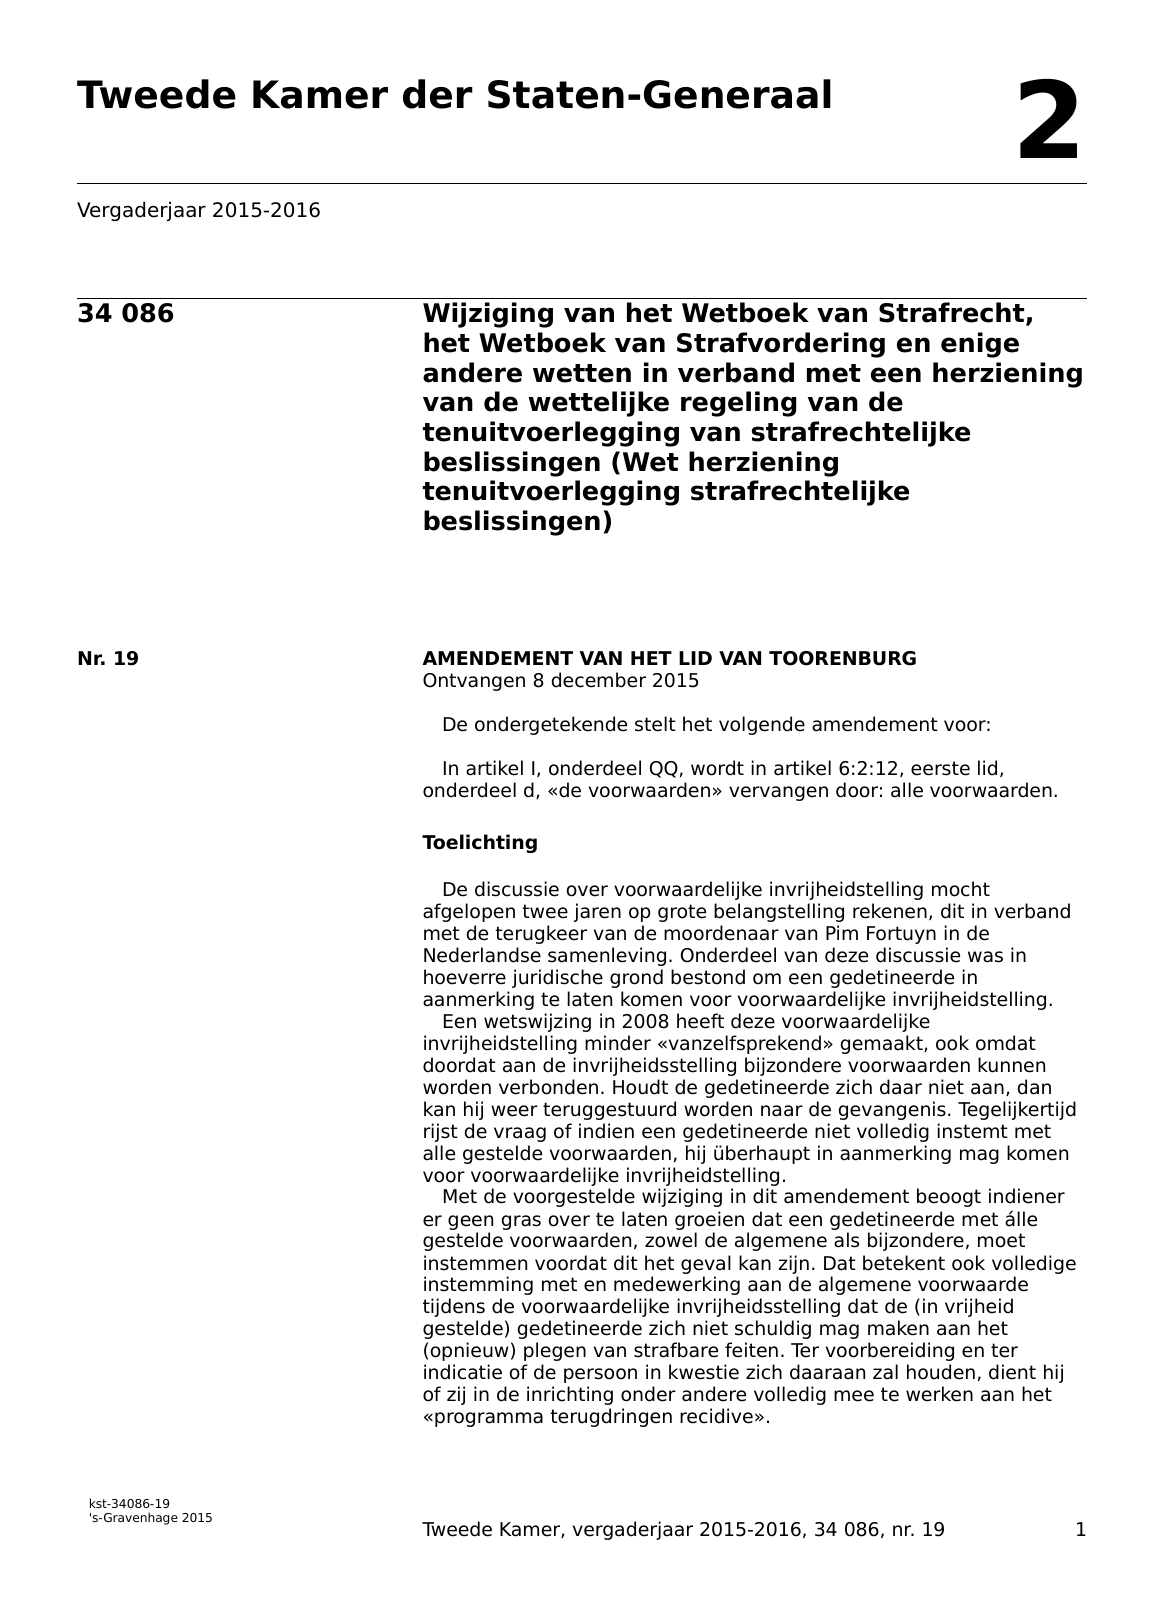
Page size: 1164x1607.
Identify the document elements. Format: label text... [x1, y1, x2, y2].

text kst-34086-19 [88, 1497, 323, 1511]
table_header 2 [886, 59, 1087, 183]
text 's-Gravenhage 2015 [88, 1511, 323, 1525]
text In artikel I, onderdeel QQ, wordt in artikel 6:2:12, eerste lid, onderdeel d, «de voorwaarden» vervangen door: alle voorwaarden. [422, 758, 1087, 802]
text Ontvangen 8 december 2015 [422, 669, 1087, 691]
text Met de voorgestelde wijziging in dit amendement beoogt indiener er geen gras over te laten groeien dat een gedetineerde met álle gestelde voorwaarden, zowel de algemene als bijzondere, moet instemmen voordat dit het geval kan zijn. Dat betekent ook volledige instemming met en medewerking aan de algemene voorwaarde tijdens de voorwaardelijke invrijheidsstelling dat de (in vrijheid gestelde) gedetineerde zich niet schuldig mag maken aan het (opnieuw) plegen van strafbare feiten. Ter voorbereiding en ter indicatie of de persoon in kwestie zich daaraan zal houden, dient hij of zij in de inrichting onder andere volledig mee te werken aan het «programma terugdringen recidive». [422, 1186, 1087, 1428]
text De discussie over voorwaardelijke invrijheidstelling mocht afgelopen twee jaren op grote belangstelling rekenen, dit in verband met de terugkeer van de moordenaar van Pim Fortuyn in de Nederlandse samenleving. Onderdeel van deze discussie was in hoeverre juridische grond bestond om een gedetineerde in aanmerking te laten komen voor voorwaardelijke invrijheidstelling. [422, 879, 1087, 1011]
subtitle 34 086 Wijziging van het Wetboek van Strafrecht, het Wetboek van Strafvordering en enige andere wetten in verband met een herziening van de wettelijke regeling van de tenuitvoerlegging van strafrechtelijke beslissingen (Wet herziening tenuitvoerlegging strafrechtelijke beslissingen) [77, 299, 1087, 536]
text Een wetswijzing in 2008 heeft deze voorwaardelijke invrijheidstelling minder «vanzelfsprekend» gemaakt, ook omdat doordat aan de invrijheidsstelling bijzondere voorwaarden kunnen worden verbonden. Houdt de gedetineerde zich daar niet aan, dan kan hij weer teruggestuurd worden naar de gevangenis. Tegelijkertijd rijst de vraag of indien een gedetineerde niet volledig instemt met alle gestelde voorwaarden, hij überhaupt in aanmerking mag komen voor voorwaardelijke invrijheidstelling. [422, 1011, 1087, 1186]
text De ondergetekende stelt het volgende amendement voor: [422, 714, 1087, 736]
table_header Tweede Kamer der Staten-Generaal [77, 59, 886, 183]
table_cell Vergaderjaar 2015-2016 [77, 184, 1087, 298]
subtitle Nr. 19 AMENDEMENT VAN HET LID VAN TOORENBURG [77, 647, 1087, 669]
subtitle Toelichting [422, 832, 1087, 854]
